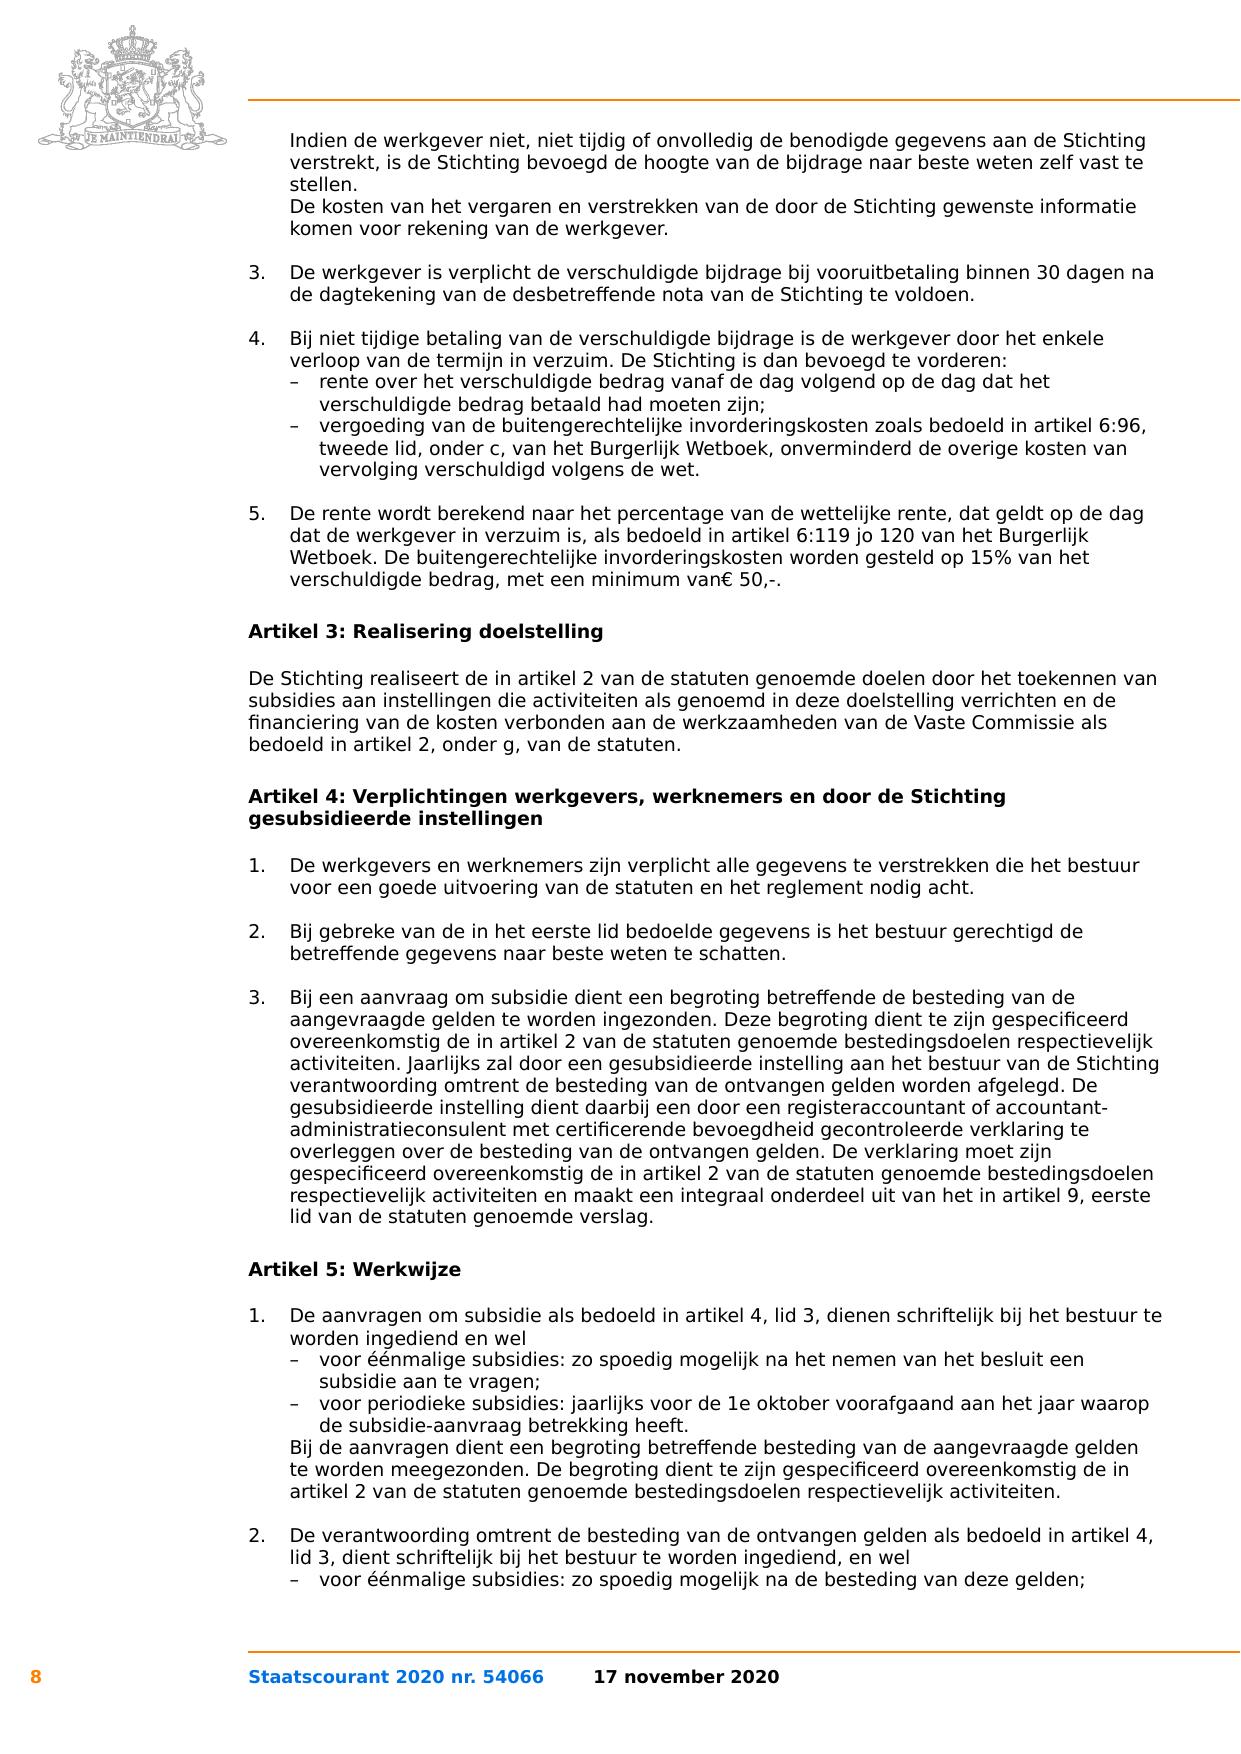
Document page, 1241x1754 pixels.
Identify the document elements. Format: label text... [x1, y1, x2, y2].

subtitle Artikel 5: Werkwijze [248, 1258, 1163, 1280]
text 1. De aanvragen om subsidie als bedoeld in artikel 4, lid 3, dienen schriftelijk bij het bestuur te worden ingediend en wel [248, 1305, 1163, 1349]
text 5. De rente wordt berekend naar het percentage van de wettelijke rente, dat geldt op de dag dat de werkgever in verzuim is, als bedoeld in artikel 6:119 jo 120 van het Burgerlijk Wetboek. De buitengerechtelijke invorderingskosten worden gesteld op 15% van het verschuldigde bedrag, met een minimum van€ 50,-. [248, 503, 1163, 591]
text Bij de aanvragen dient een begroting betreffende besteding van de aangevraagde gelden te worden meegezonden. De begroting dient te zijn gespecificeerd overeenkomstig de in artikel 2 van de statuten genoemde bestedingsdoelen respectievelijk activiteiten. [289, 1437, 1163, 1503]
text De Stichting realiseert de in artikel 2 van de statuten genoemde doelen door het toekennen van subsidies aan instellingen die activiteiten als genoemd in deze doelstelling verrichten en de financiering van de kosten verbonden aan de werkzaamheden van de Vaste Commissie als bedoeld in artikel 2, onder g, van de statuten. [248, 668, 1163, 756]
text – voor éénmalige subsidies: zo spoedig mogelijk na het nemen van het besluit een subsidie aan te vragen; [289, 1349, 1163, 1393]
subtitle Artikel 4: Verplichtingen werkgevers, werknemers en door de Stichting gesubsidieerde instellingen [248, 786, 1163, 830]
text 2. Bij gebreke van de in het eerste lid bedoelde gegevens is het bestuur gerechtigd de betreffende gegevens naar beste weten te schatten. [248, 921, 1163, 965]
text De kosten van het vergaren en verstrekken van de door de Stichting gewenste informatie komen voor rekening van de werkgever. [289, 196, 1163, 240]
text 2. De verantwoording omtrent de besteding van de ontvangen gelden als bedoeld in artikel 4, lid 3, dient schriftelijk bij het bestuur te worden ingediend, en wel [248, 1525, 1163, 1569]
picture [38, 25, 227, 150]
text 3. Bij een aanvraag om subsidie dient een begroting betreffende de besteding van de aangevraagde gelden te worden ingezonden. Deze begroting dient te zijn gespecificeerd overeenkomstig de in artikel 2 van de statuten genoemde bestedingsdoelen respectievelijk activiteiten. Jaarlijks zal door een gesubsidieerde instelling aan het bestuur van de Stichting verantwoording omtrent de besteding van de ontvangen gelden worden afgelegd. De gesubsidieerde instelling dient daarbij een door een registeraccountant of accountant-administratieconsulent met certificerende bevoegdheid gecontroleerde verklaring te overleggen over de besteding van de ontvangen gelden. De verklaring moet zijn gespecificeerd overeenkomstig de in artikel 2 van de statuten genoemde bestedingsdoelen respectievelijk activiteiten en maakt een integraal onderdeel uit van het in artikel 9, eerste lid van de statuten genoemde verslag. [248, 987, 1163, 1228]
text – voor periodieke subsidies: jaarlijks voor de 1e oktober voorafgaand aan het jaar waarop de subsidie-aanvraag betrekking heeft. [289, 1393, 1163, 1437]
text 1. De werkgevers en werknemers zijn verplicht alle gegevens te verstrekken die het bestuur voor een goede uitvoering van de statuten en het reglement nodig acht. [248, 855, 1163, 899]
text – rente over het verschuldigde bedrag vanaf de dag volgend op de dag dat het verschuldigde bedrag betaald had moeten zijn; [289, 371, 1163, 415]
text Indien de werkgever niet, niet tijdig of onvolledig de benodigde gegevens aan de Stichting verstrekt, is de Stichting bevoegd de hoogte van de bijdrage naar beste weten zelf vast te stellen. [289, 130, 1163, 196]
text – voor éénmalige subsidies: zo spoedig mogelijk na de besteding van deze gelden; [289, 1569, 1163, 1591]
text 4. Bij niet tijdige betaling van de verschuldigde bijdrage is de werkgever door het enkele verloop van de termijn in verzuim. De Stichting is dan bevoegd te vorderen: [248, 327, 1163, 371]
text – vergoeding van de buitengerechtelijke invorderingskosten zoals bedoeld in artikel 6:96, tweede lid, onder c, van het Burgerlijk Wetboek, onverminderd de overige kosten van vervolging verschuldigd volgens de wet. [289, 415, 1163, 481]
subtitle Artikel 3: Realisering doelstelling [248, 621, 1163, 643]
text 3. De werkgever is verplicht de verschuldigde bijdrage bij vooruitbetaling binnen 30 dagen na de dagtekening van de desbetreffende nota van de Stichting te voldoen. [248, 262, 1163, 306]
